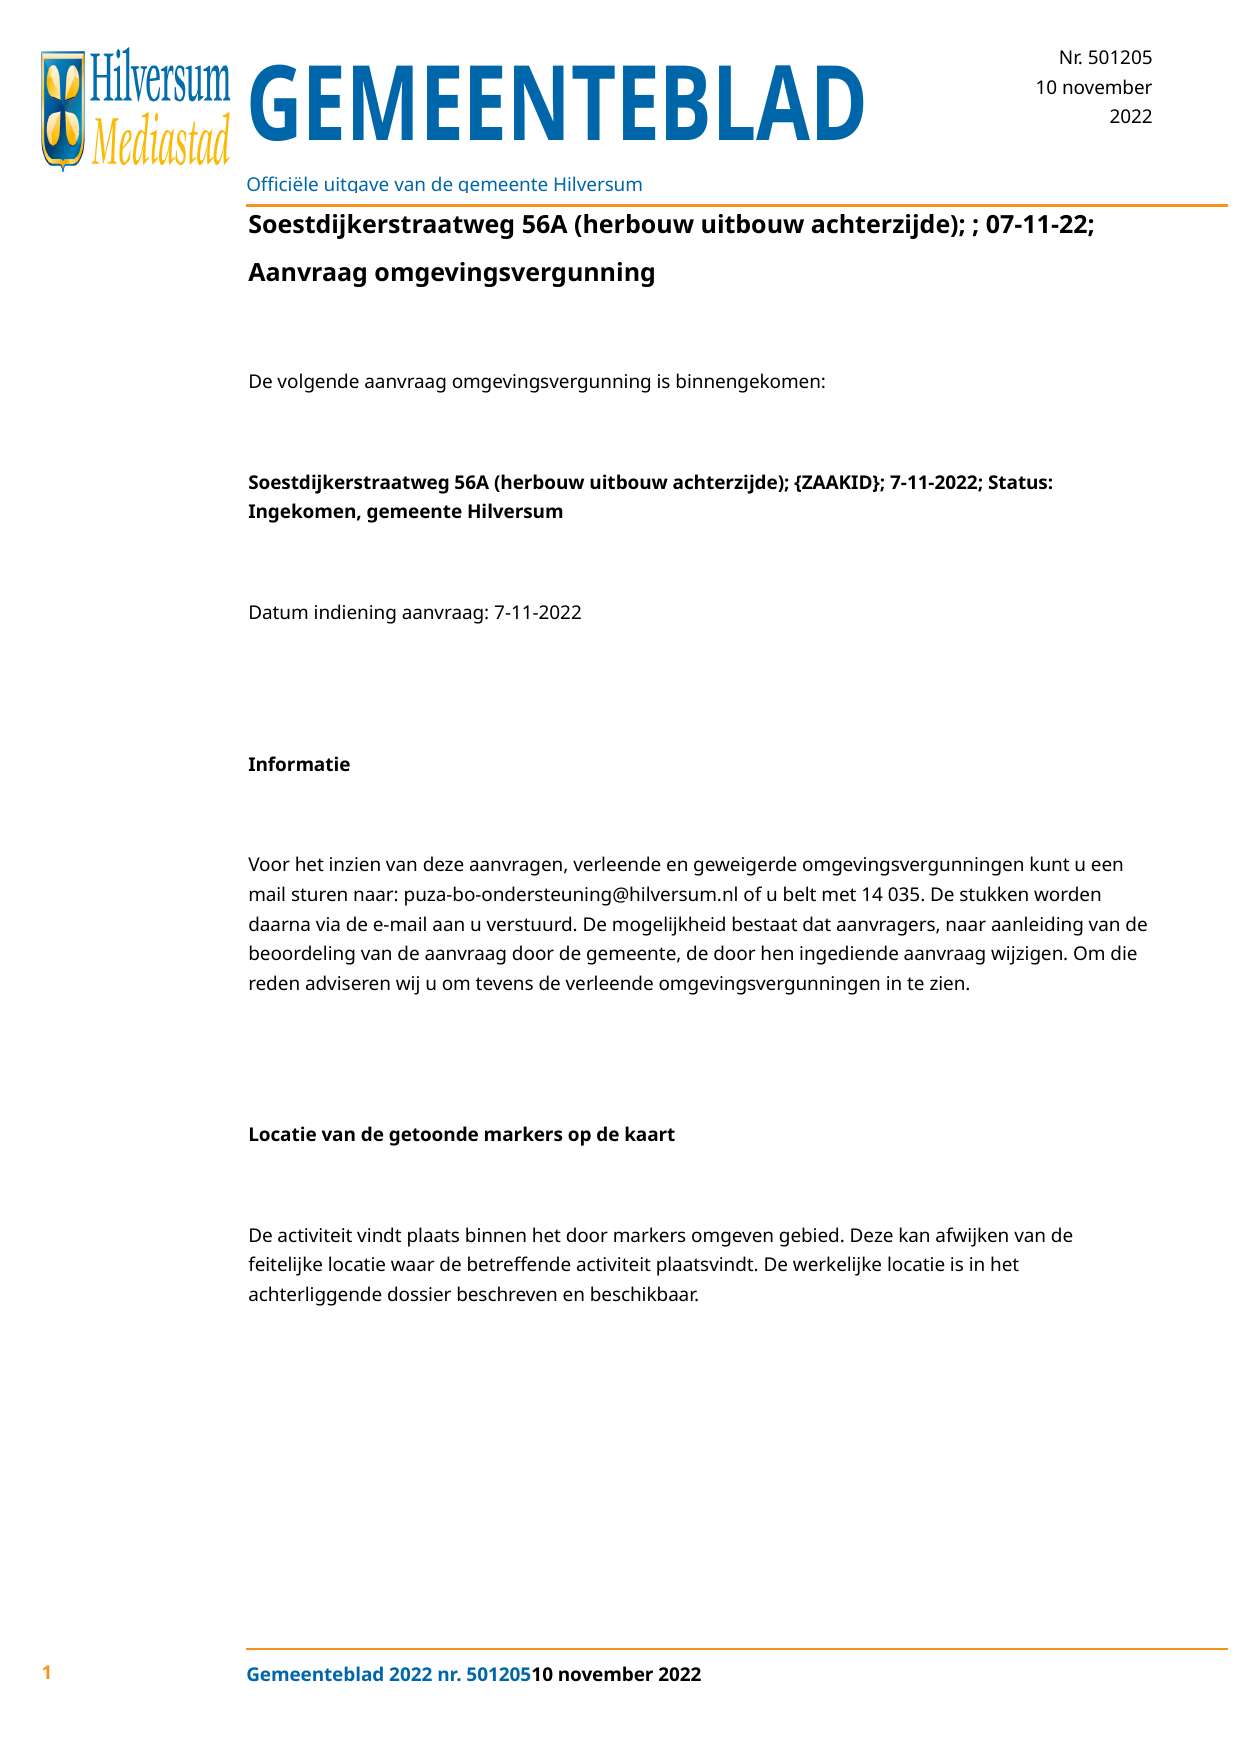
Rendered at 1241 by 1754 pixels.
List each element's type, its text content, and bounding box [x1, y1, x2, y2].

text Locatie van de getoonde markers op de kaart [248, 1121, 1152, 1147]
text Voor het inzien van deze aanvragen, verleende en geweigerde omgevingsvergunningen kunt u een mail sturen naar: puza-bo-ondersteuning@hilversum.nl of u belt met 14 035. De stukken worden daarna via de e-mail aan u verstuurd. De mogelijkheid bestaat dat aanvragers, naar aanleiding van de beoordeling van de aanvraag door de gemeente, de door hen ingediende aanvraag wijzigen. Om die reden adviseren wij u om tevens de verleende omgevingsvergunningen in te zien. [248, 852, 1152, 996]
text Soestdijkerstraatweg 56A (herbouw uitbouw achterzijde); ; 07-11-22; Aanvraag omgevingsvergunning [248, 207, 1152, 288]
text Informatie [248, 751, 1152, 777]
text De activiteit vindt plaats binnen het door markers omgeven gebied. Deze kan afwijken van de feitelijke locatie waar de betreffende activiteit plaatsvindt. De werkelijke locatie is in het achterliggende dossier beschreven en beschikbaar. [248, 1222, 1152, 1307]
text Datum indiening aanvraag: 7-11-2022 [248, 599, 1152, 625]
text De volgende aanvraag omgevingsvergunning is binnengekomen: [248, 368, 1152, 394]
picture [41, 47, 231, 172]
text Soestdijkerstraatweg 56A (herbouw uitbouw achterzijde); {ZAAKID}; 7-11-2022; Status: Ingekomen, gemeente Hilversum [248, 469, 1152, 524]
